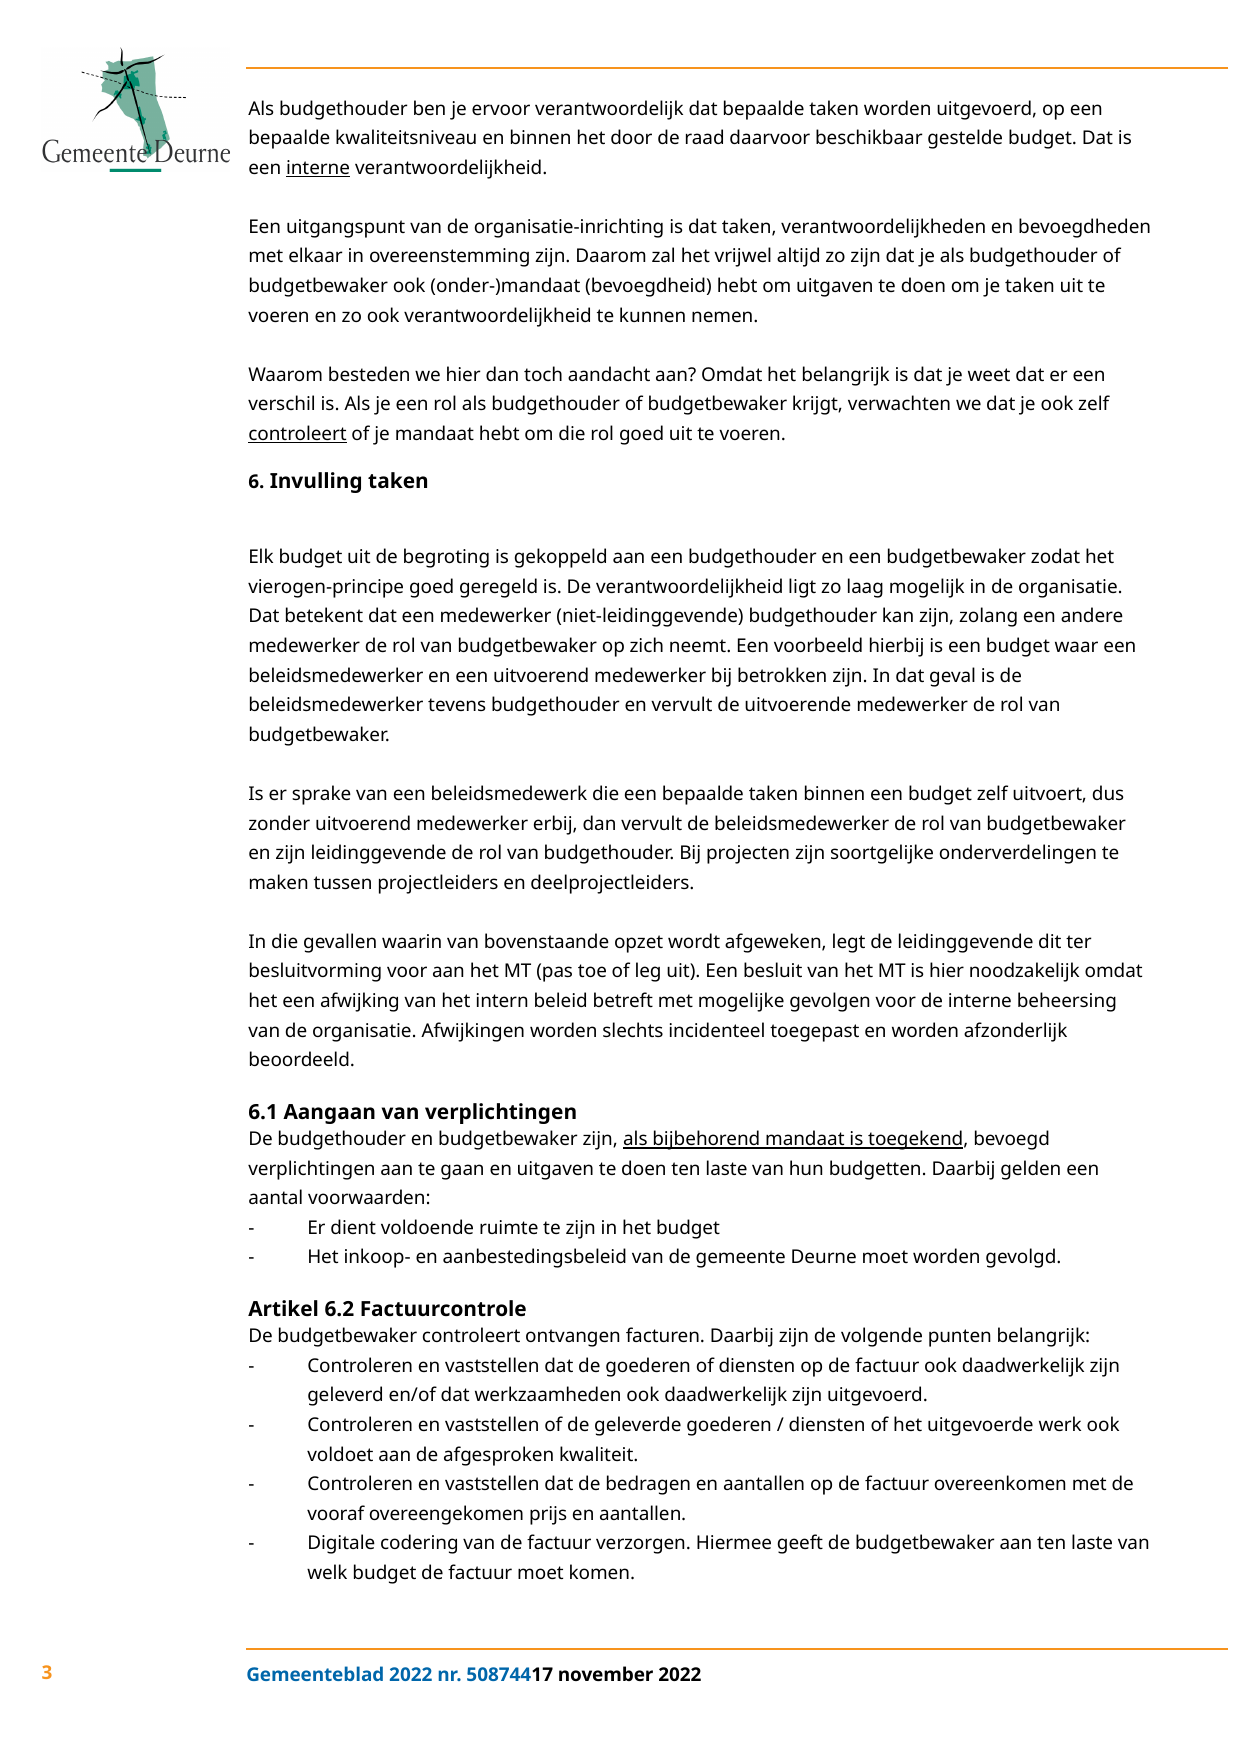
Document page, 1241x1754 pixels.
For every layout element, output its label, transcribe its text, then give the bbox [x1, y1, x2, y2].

list Digitale codering van de factuur verzorgen. Hiermee geeft de budgetbewaker aan ten laste van welk budget de factuur moet komen. [248, 1529, 1152, 1585]
text Elk budget uit de begroting is gekoppeld aan een budgethouder en een budgetbewaker zodat het vierogen-principe goed geregeld is. De verantwoordelijkheid ligt zo laag mogelijk in de organisatie. Dat betekent dat een medewerker (niet-leidinggevende) budgethouder kan zijn, zolang een andere medewerker de rol van budgetbewaker op zich neemt. Een voorbeeld hierbij is een budget waar een beleidsmedewerker en een uitvoerend medewerker bij betrokken zijn. In dat geval is de beleidsmedewerker tevens budgethouder en vervult de uitvoerende medewerker de rol van budgetbewaker. [248, 543, 1152, 747]
picture [41, 47, 231, 172]
text Een uitgangspunt van de organisatie-inrichting is dat taken, verantwoordelijkheden en bevoegdheden met elkaar in overeenstemming zijn. Daarom zal het vrijwel altijd zo zijn dat je als budgethouder of budgetbewaker ook (onder-)mandaat (bevoegdheid) hebt om uitgaven te doen om je taken uit te voeren en zo ook verantwoordelijkheid te kunnen nemen. [248, 213, 1152, 328]
text De budgetbewaker controleert ontvangen facturen. Daarbij zijn de volgende punten belangrijk: [248, 1322, 1152, 1348]
text 6.1 Aangaan van verplichtingen [248, 1097, 1152, 1125]
text Als budgethouder ben je ervoor verantwoordelijk dat bepaalde taken worden uitgevoerd, op een bepaalde kwaliteitsniveau en binnen het door de raad daarvoor beschikbaar gestelde budget. Dat is een interne verantwoordelijkheid. [248, 95, 1152, 180]
list Controleren en vaststellen of de geleverde goederen / diensten of het uitgevoerde werk ook voldoet aan de afgesproken kwaliteit. [248, 1411, 1152, 1467]
text 6. Invulling taken [248, 466, 1152, 494]
list Controleren en vaststellen dat de goederen of diensten op de factuur ook daadwerkelijk zijn geleverd en/of dat werkzaamheden ook daadwerkelijk zijn uitgevoerd. [248, 1352, 1152, 1407]
list Er dient voldoende ruimte te zijn in het budget [248, 1214, 1152, 1240]
text Is er sprake van een beleidsmedewerk die een bepaalde taken binnen een budget zelf uitvoert, dus zonder uitvoerend medewerker erbij, dan vervult de beleidsmedewerker de rol van budgetbewaker en zijn leidinggevende de rol van budgethouder. Bij projecten zijn soortgelijke onderverdelingen te maken tussen projectleiders en deelprojectleiders. [248, 780, 1152, 895]
text Artikel 6.2 Factuurcontrole [248, 1294, 1152, 1322]
text De budgethouder en budgetbewaker zijn, als bijbehorend mandaat is toegekend, bevoegd verplichtingen aan te gaan en uitgaven te doen ten laste van hun budgetten. Daarbij gelden een aantal voorwaarden: [248, 1125, 1152, 1210]
list Controleren en vaststellen dat de bedragen en aantallen op de factuur overeenkomen met de vooraf overeengekomen prijs en aantallen. [248, 1470, 1152, 1526]
list Het inkoop- en aanbestedingsbeleid van de gemeente Deurne moet worden gevolgd. [248, 1244, 1152, 1269]
text Waarom besteden we hier dan toch aandacht aan? Omdat het belangrijk is dat je weet dat er een verschil is. Als je een rol als budgethouder of budgetbewaker krijgt, verwachten we dat je ook zelf controleert of je mandaat hebt om die rol goed uit te voeren. [248, 361, 1152, 446]
text In die gevallen waarin van bovenstaande opzet wordt afgeweken, legt de leidinggevende dit ter besluitvorming voor aan het MT (pas toe of leg uit). Een besluit van het MT is hier noodzakelijk omdat het een afwijking van het intern beleid betreft met mogelijke gevolgen voor de interne beheersing van de organisatie. Afwijkingen worden slechts incidenteel toegepast en worden afzonderlijk beoordeeld. [248, 928, 1152, 1072]
